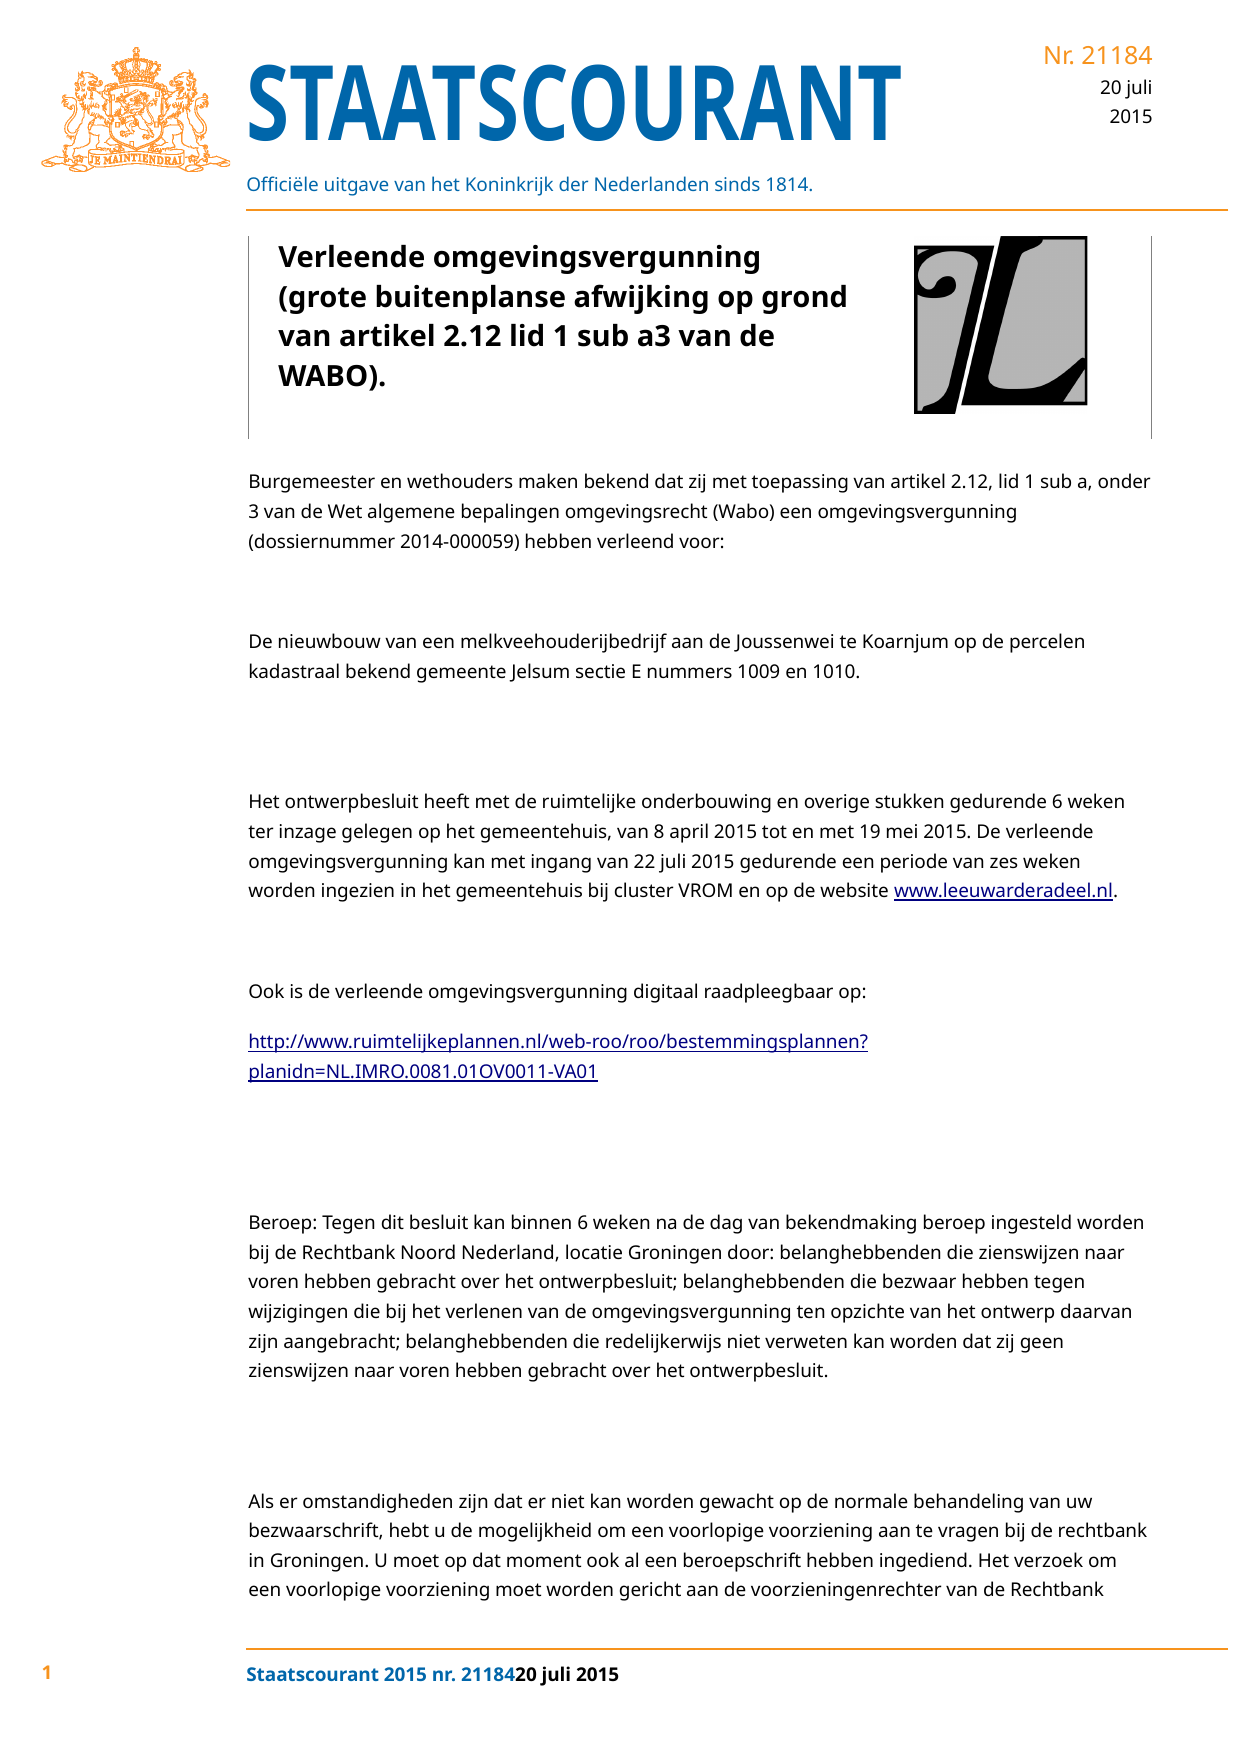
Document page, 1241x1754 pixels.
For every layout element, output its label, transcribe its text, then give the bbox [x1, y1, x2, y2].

table_header Verleende omgevingsvergunning (grote buitenplanse afwijking op grond van artikel 2.12 lid 1 sub a3 van de WABO). [249, 236, 850, 439]
text De nieuwbouw van een melkveehouderijbedrijf aan de Joussenwei te Koarnjum op de percelen kadastraal bekend gemeente Jelsum sectie E nummers 1009 en 1010. [248, 629, 1152, 684]
table_header [850, 414, 1151, 439]
text Ook is de verleende omgevingsvergunning digitaal raadpleegbaar op: [248, 978, 1152, 1004]
text Beroep: Tegen dit besluit kan binnen 6 weken na de dag van bekendmaking beroep ingesteld worden bij de Rechtbank Noord Nederland, locatie Groningen door: belanghebbenden die zienswijzen naar voren hebben gebracht over het ontwerpbesluit; belanghebbenden die bezwaar hebben tegen wijzigingen die bij het verlenen van de omgevingsvergunning ten opzichte van het ontwerp daarvan zijn aangebracht; belanghebbenden die redelijkerwijs niet verweten kan worden dat zij geen zienswijzen naar voren hebben gebracht over het ontwerpbesluit. [248, 1209, 1152, 1383]
picture [914, 236, 1088, 414]
text Het ontwerpbesluit heeft met de ruimtelijke onderbouwing en overige stukken gedurende 6 weken ter inzage gelegen op het gemeentehuis, van 8 april 2015 tot en met 19 mei 2015. De verleende omgevingsvergunning kan met ingang van 22 juli 2015 gedurende een periode van zes weken worden ingezien in het gemeentehuis bij cluster VROM en op de website www.leeuwarderadeel.nl. [248, 789, 1152, 903]
text Als er omstandigheden zijn dat er niet kan worden gewacht op de normale behandeling van uw bezwaarschrift, hebt u de mogelijkheid om een voorlopige voorziening aan te vragen bij de rechtbank in Groningen. U moet op dat moment ook al een beroepschrift hebben ingediend. Het verzoek om een voorlopige voorziening moet worden gericht aan de voorzieningenrechter van de Rechtbank [248, 1488, 1152, 1602]
text Burgemeester en wethouders maken bekend dat zij met toepassing van artikel 2.12, lid 1 sub a, onder 3 van de Wet algemene bepalingen omgevingsrecht (Wabo) een omgevingsvergunning (dossiernummer 2014-000059) hebben verleend voor: [248, 469, 1152, 553]
table_header [850, 236, 914, 413]
table_header [1088, 236, 1151, 413]
text http://www.ruimtelijkeplannen.nl/web-roo/roo/bestemmingsplannen?planidn=NL.IMRO.0081.01OV0011-VA01 [248, 1029, 1152, 1084]
picture [41, 47, 231, 172]
